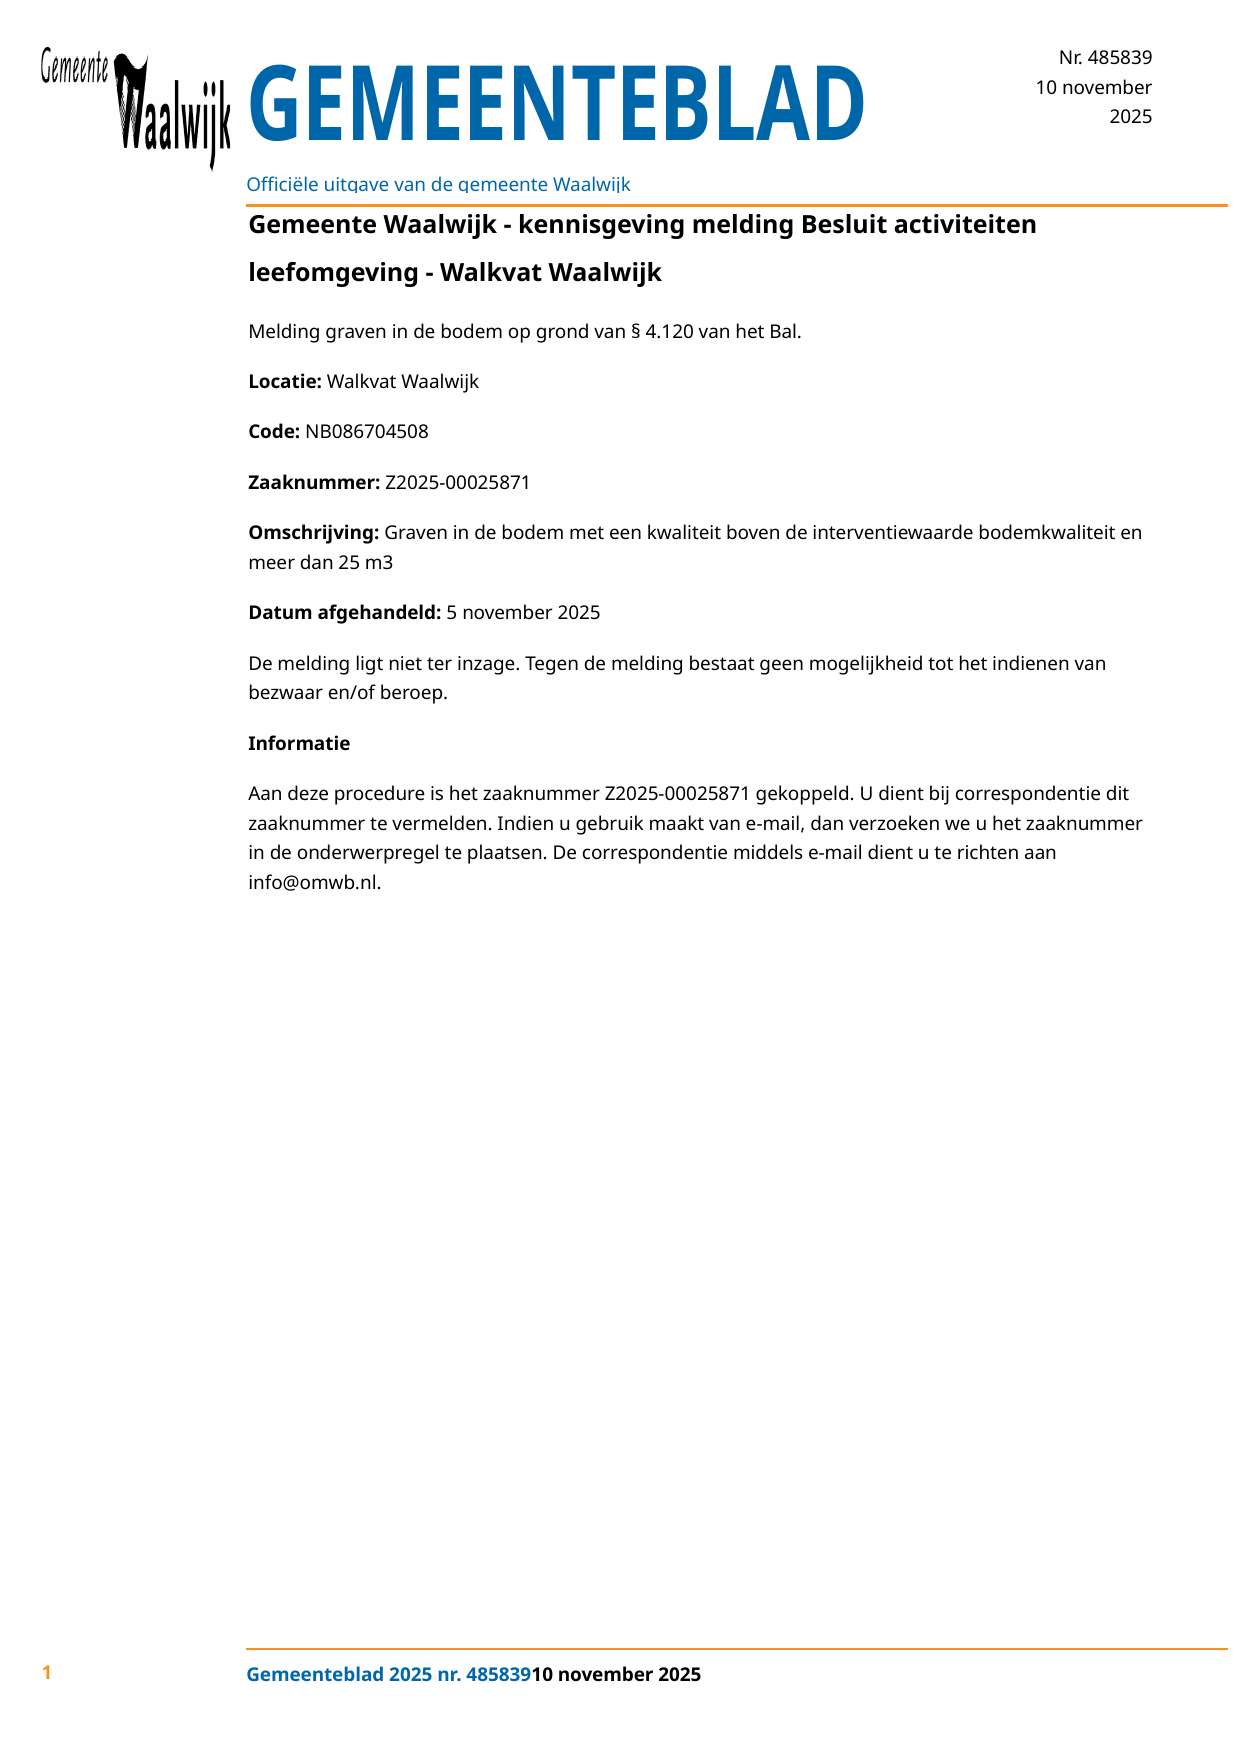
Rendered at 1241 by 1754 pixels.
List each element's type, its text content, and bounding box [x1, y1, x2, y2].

text Gemeente Waalwijk - kennisgeving melding Besluit activiteiten leefomgeving - Walkvat Waalwijk [248, 207, 1152, 288]
text Aan deze procedure is het zaaknummer Z2025-00025871 gekoppeld. U dient bij correspondentie dit zaaknummer te vermelden. Indien u gebruik maakt van e-mail, dan verzoeken we u het zaaknummer in de onderwerpregel te plaatsen. De correspondentie middels e-mail dient u te richten aan info@omwb.nl. [248, 780, 1152, 895]
text Omschrijving: Graven in de bodem met een kwaliteit boven de interventiewaarde bodemkwaliteit en meer dan 25 m3 [248, 519, 1152, 575]
text Zaaknummer: Z2025-00025871 [248, 469, 1152, 495]
text Locatie: Walkvat Waalwijk [248, 368, 1152, 394]
text Melding graven in de bodem op grond van § 4.120 van het Bal. [248, 318, 1152, 344]
picture [41, 47, 231, 172]
text Code: NB086704508 [248, 419, 1152, 444]
text Informatie [248, 730, 1152, 756]
text Datum afgehandeld: 5 november 2025 [248, 599, 1152, 625]
text De melding ligt niet ter inzage. Tegen de melding bestaat geen mogelijkheid tot het indienen van bezwaar en/of beroep. [248, 650, 1152, 705]
